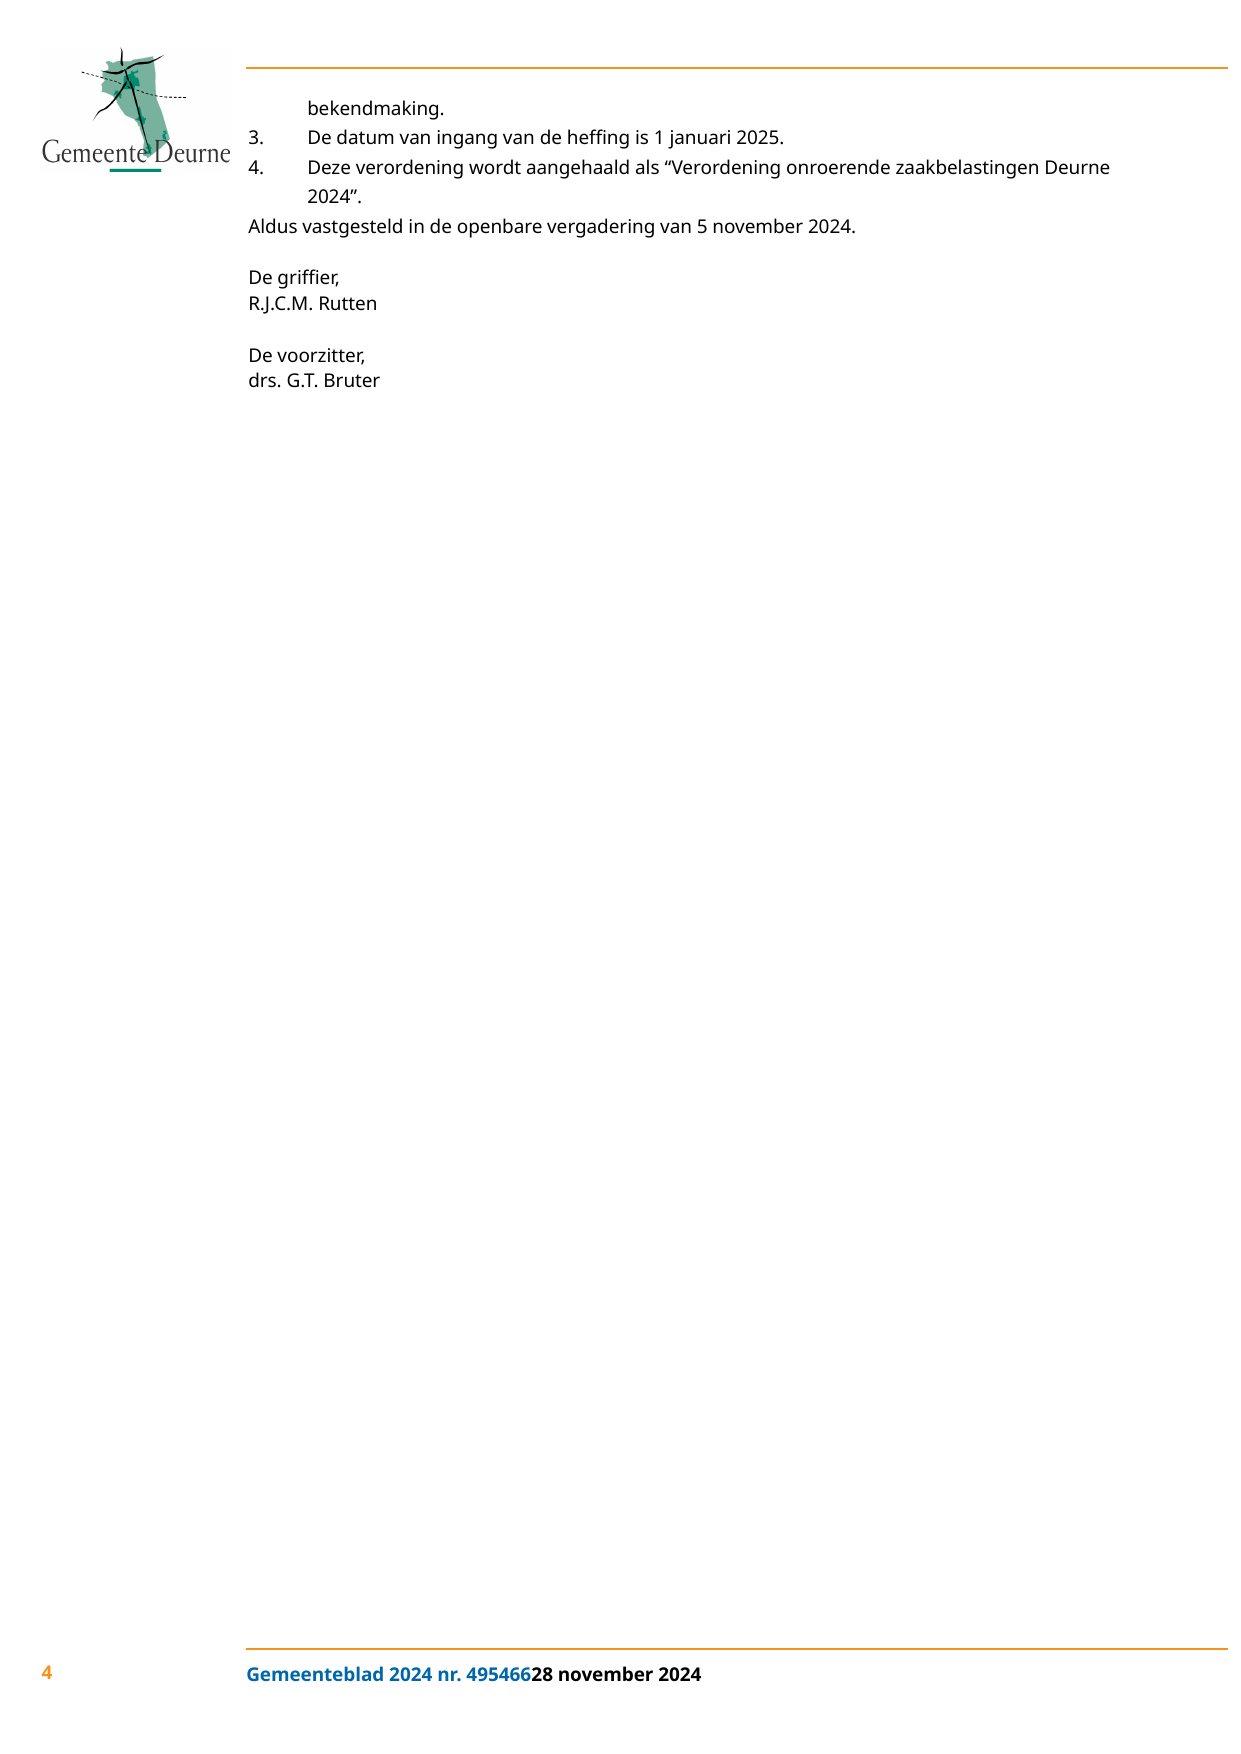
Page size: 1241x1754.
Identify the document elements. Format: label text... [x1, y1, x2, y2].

picture [41, 47, 231, 172]
text drs. G.T. Bruter [248, 367, 1152, 393]
list bekendmaking. [248, 95, 1152, 121]
list Deze verordening wordt aangehaald als “Verordening onroerende zaakbelastingen Deurne 2024”. [248, 154, 1152, 209]
text Aldus vastgesteld in de openbare vergadering van 5 november 2024. [248, 213, 1152, 239]
text R.J.C.M. Rutten [248, 290, 1152, 316]
text De griffier, [248, 264, 1152, 290]
list De datum van ingang van de heffing is 1 januari 2025. [248, 124, 1152, 150]
text De voorzitter, [248, 342, 1152, 367]
